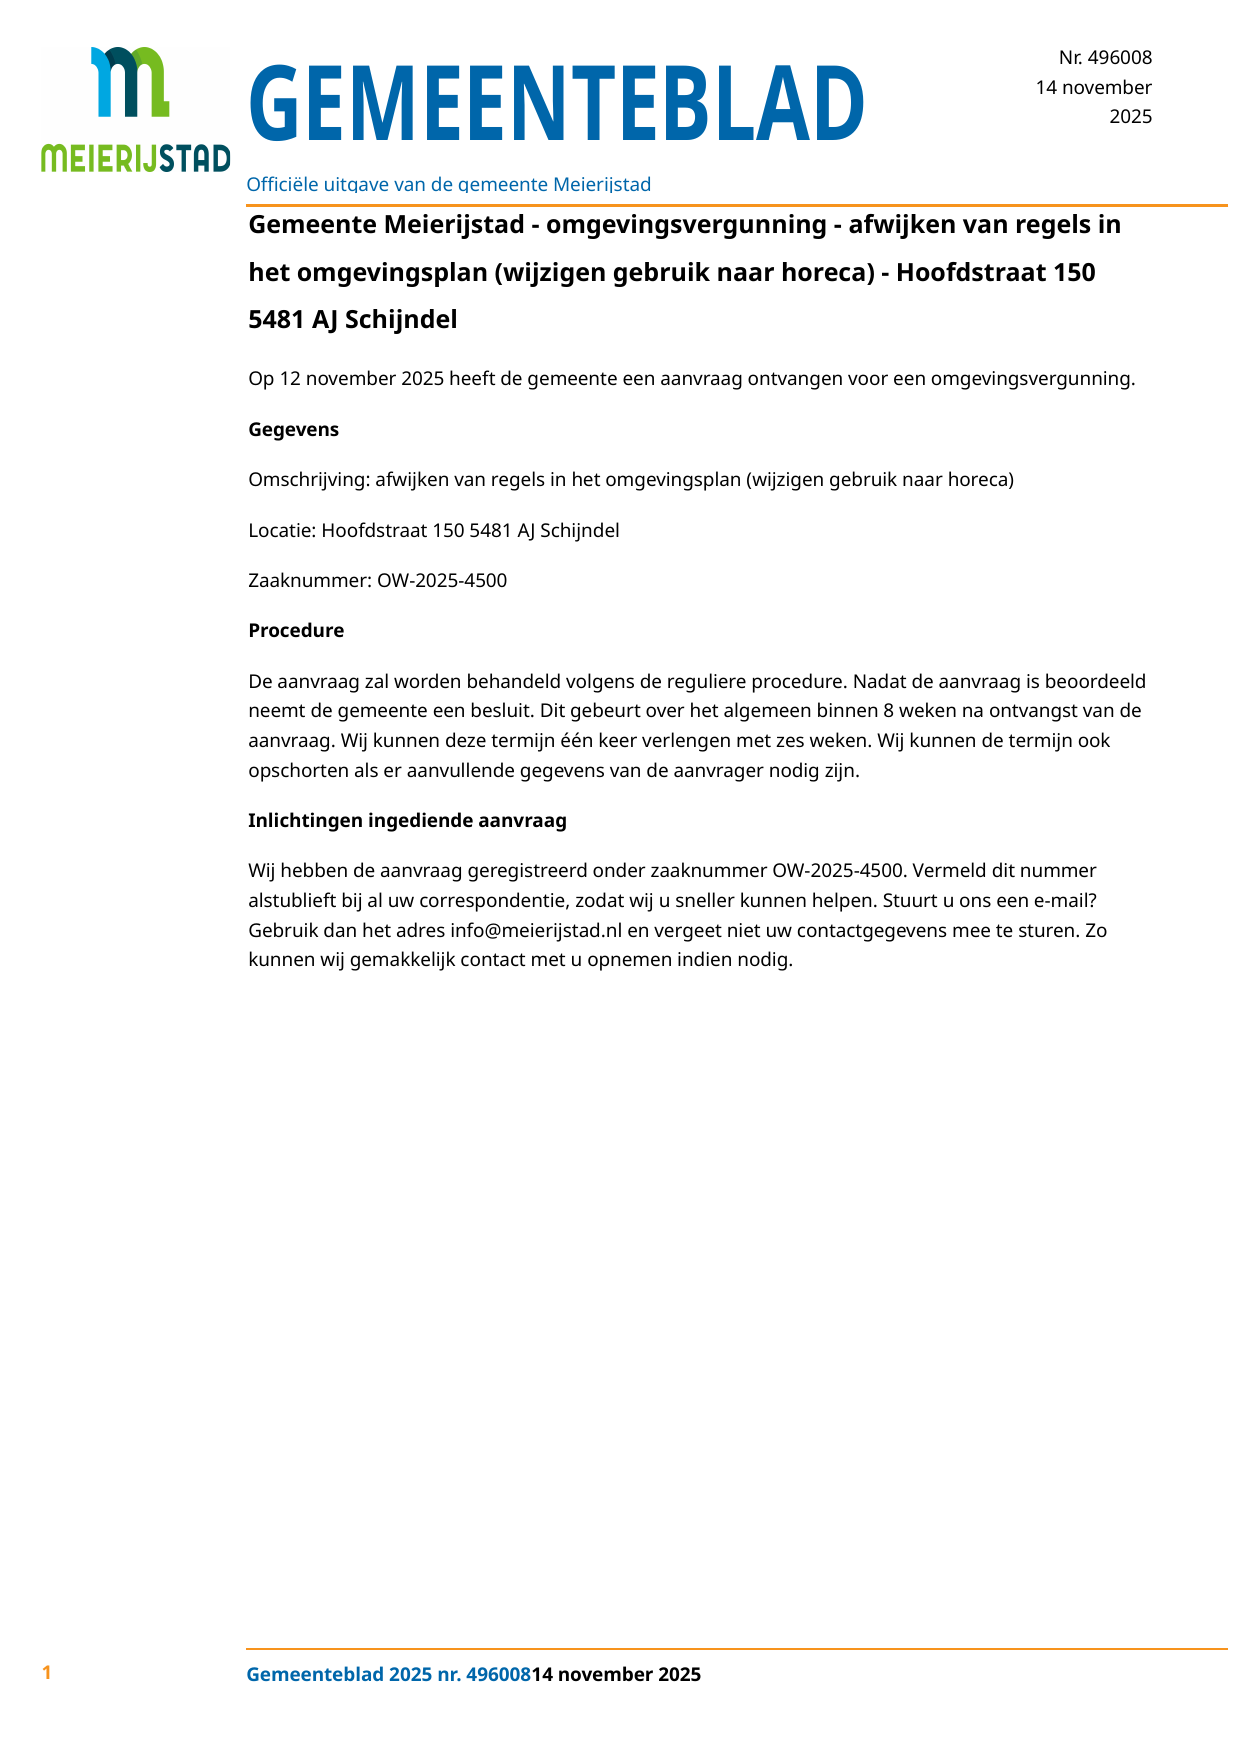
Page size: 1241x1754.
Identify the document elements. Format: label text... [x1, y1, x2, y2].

text Omschrijving: afwijken van regels in het omgevingsplan (wijzigen gebruik naar horeca) [248, 466, 1152, 492]
text Gegevens [248, 416, 1152, 442]
text Zaaknummer: OW-2025-4500 [248, 567, 1152, 593]
text Inlichtingen ingediende aanvraag [248, 807, 1152, 833]
text De aanvraag zal worden behandeld volgens de reguliere procedure. Nadat de aanvraag is beoordeeld neemt de gemeente een besluit. Dit gebeurt over het algemeen binnen 8 weken na ontvangst van de aanvraag. Wij kunnen deze termijn één keer verlengen met zes weken. Wij kunnen de termijn ook opschorten als er aanvullende gegevens van de aanvrager nodig zijn. [248, 668, 1152, 782]
picture [41, 47, 231, 172]
text Wij hebben de aanvraag geregistreerd onder zaaknummer OW-2025-4500. Vermeld dit nummer alstublieft bij al uw correspondentie, zodat wij u sneller kunnen helpen. Stuurt u ons een e-mail? Gebruik dan het adres info@meierijstad.nl en vergeet niet uw contactgegevens mee te sturen. Zo kunnen wij gemakkelijk contact met u opnemen indien nodig. [248, 858, 1152, 972]
text Procedure [248, 618, 1152, 643]
text Op 12 november 2025 heeft de gemeente een aanvraag ontvangen voor een omgevingsvergunning. [248, 366, 1152, 391]
text Locatie: Hoofdstraat 150 5481 AJ Schijndel [248, 517, 1152, 542]
text Gemeente Meierijstad - omgevingsvergunning - afwijken van regels in het omgevingsplan (wijzigen gebruik naar horeca) - Hoofdstraat 150 5481 AJ Schijndel [248, 207, 1152, 336]
